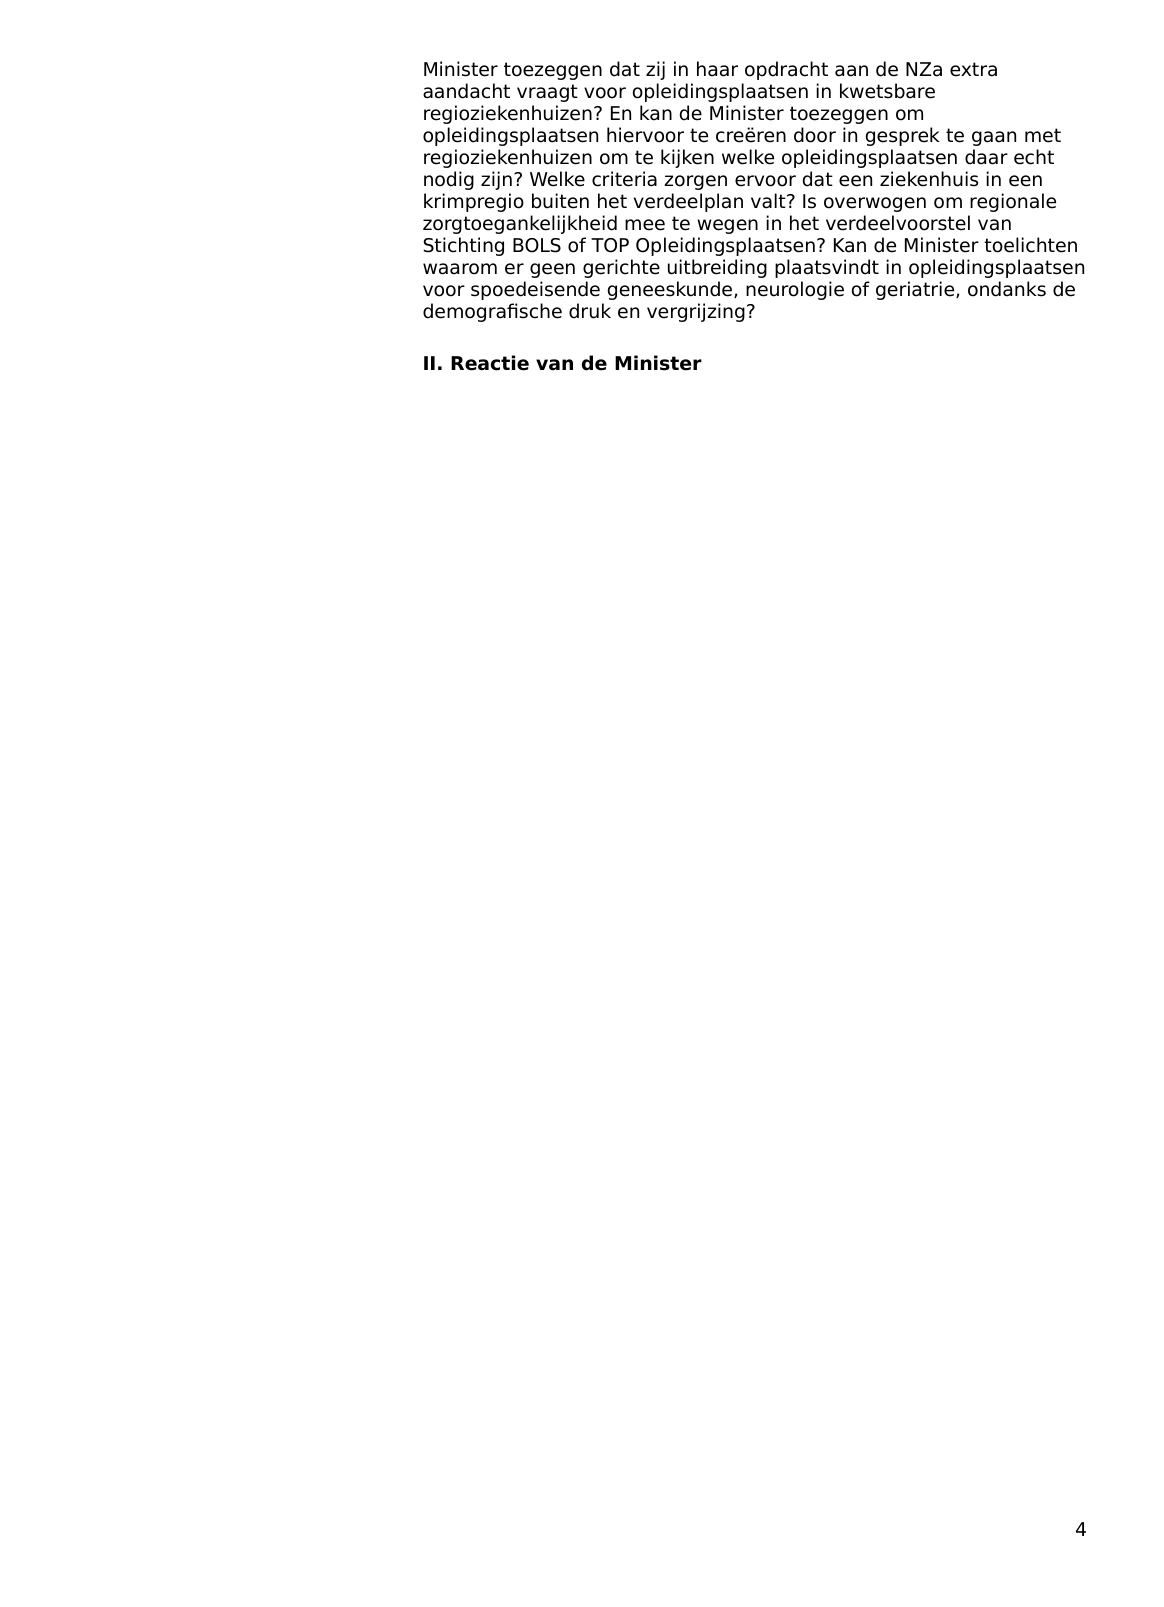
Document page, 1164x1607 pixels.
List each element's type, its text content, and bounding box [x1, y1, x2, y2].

text Minister toezeggen dat zij in haar opdracht aan de NZa extra aandacht vraagt voor opleidingsplaatsen in kwetsbare regioziekenhuizen? En kan de Minister toezeggen om opleidingsplaatsen hiervoor te creëren door in gesprek te gaan met regioziekenhuizen om te kijken welke opleidingsplaatsen daar echt nodig zijn? Welke criteria zorgen ervoor dat een ziekenhuis in een krimpregio buiten het verdeelplan valt? Is overwogen om regionale zorgtoegankelijkheid mee te wegen in het verdeelvoorstel van Stichting BOLS of TOP Opleidingsplaatsen? Kan de Minister toelichten waarom er geen gerichte uitbreiding plaatsvindt in opleidingsplaatsen voor spoedeisende geneeskunde, neurologie of geriatrie, ondanks de demografische druk en vergrijzing? [422, 59, 1087, 323]
subtitle II. Reactie van de Minister [422, 353, 1087, 375]
